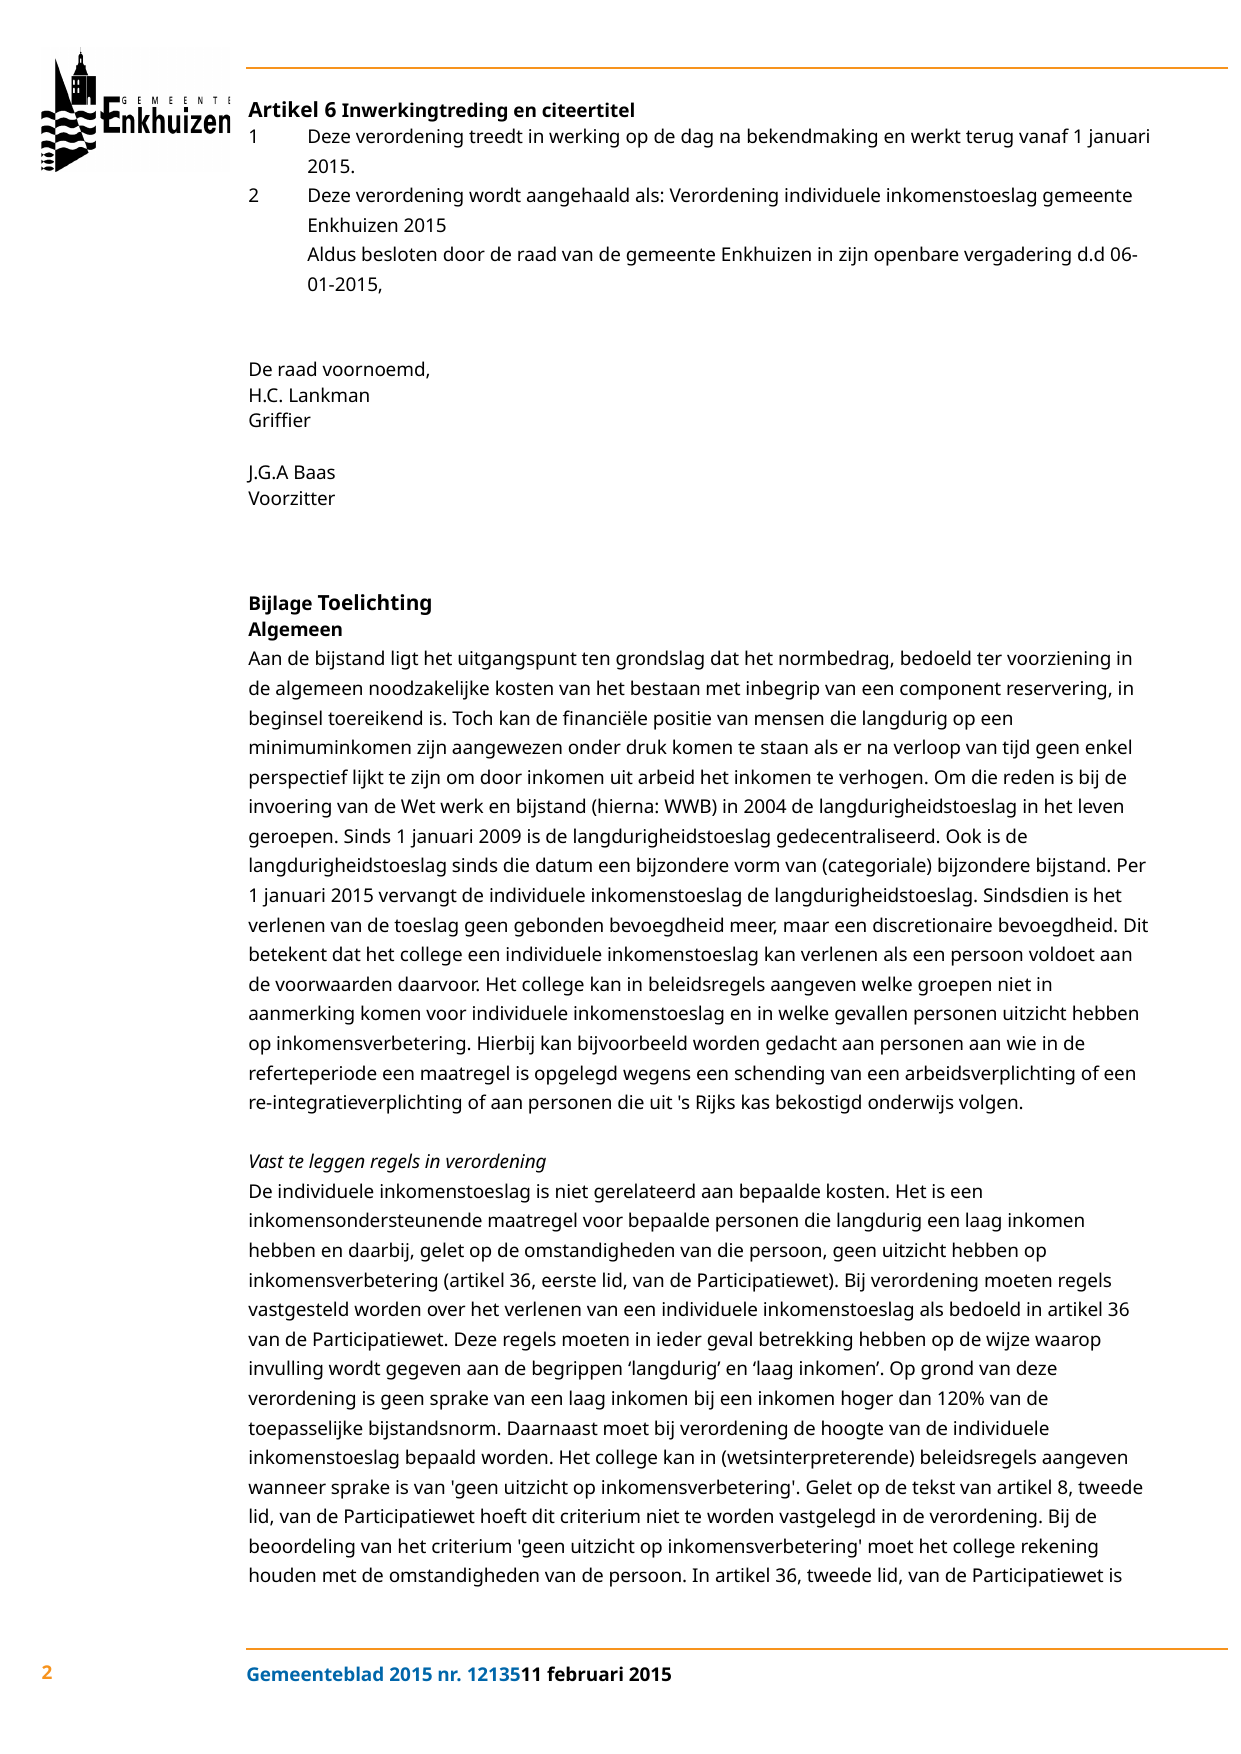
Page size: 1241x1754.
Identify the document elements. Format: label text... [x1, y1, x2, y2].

text J.G.A Baas [248, 459, 1152, 485]
text Griffier [248, 407, 1152, 433]
list Deze verordening treedt in werking op de dag na bekendmaking en werkt terug vanaf 1 januari 2015. [248, 123, 1152, 178]
text Algemeen [248, 616, 1152, 642]
text Voorzitter [248, 485, 1152, 510]
text Artikel 6 Inwerkingtreding en citeertitel [248, 95, 1152, 123]
text De raad voornoemd, [248, 356, 1152, 382]
text H.C. Lankman [248, 382, 1152, 407]
picture [41, 47, 231, 172]
text Aan de bijstand ligt het uitgangspunt ten grondslag dat het normbedrag, bedoeld ter voorziening in de algemeen noodzakelijke kosten van het bestaan met inbegrip van een component reservering, in beginsel toereikend is. Toch kan de financiële positie van mensen die langdurig op een minimuminkomen zijn aangewezen onder druk komen te staan als er na verloop van tijd geen enkel perspectief lijkt te zijn om door inkomen uit arbeid het inkomen te verhogen. Om die reden is bij de invoering van de Wet werk en bijstand (hierna: WWB) in 2004 de langdurigheidstoeslag in het leven geroepen. Sinds 1 januari 2009 is de langdurigheidstoeslag gedecentraliseerd. Ook is de langdurigheidstoeslag sinds die datum een bijzondere vorm van (categoriale) bijzondere bijstand. Per 1 januari 2015 vervangt de individuele inkomenstoeslag de langdurigheidstoeslag. Sindsdien is het verlenen van de toeslag geen gebonden bevoegdheid meer, maar een discretionaire bevoegdheid. Dit betekent dat het college een individuele inkomenstoeslag kan verlenen als een persoon voldoet aan de voorwaarden daarvoor. Het college kan in beleidsregels aangeven welke groepen niet in aanmerking komen voor individuele inkomenstoeslag en in welke gevallen personen uitzicht hebben op inkomensverbetering. Hierbij kan bijvoorbeeld worden gedacht aan personen aan wie in de referteperiode een maatregel is opgelegd wegens een schending van een arbeidsverplichting of een re-integratieverplichting of aan personen die uit 's Rijks kas bekostigd onderwijs volgen. [248, 646, 1152, 1115]
list Deze verordening wordt aangehaald als: Verordening individuele inkomenstoeslag gemeente Enkhuizen 2015 [248, 182, 1152, 238]
text Vast te leggen regels in verordening [248, 1148, 1152, 1174]
text De individuele inkomenstoeslag is niet gerelateerd aan bepaalde kosten. Het is een inkomensondersteunende maatregel voor bepaalde personen die langdurig een laag inkomen hebben en daarbij, gelet op de omstandigheden van die persoon, geen uitzicht hebben op inkomensverbetering (artikel 36, eerste lid, van de Participatiewet). Bij verordening moeten regels vastgesteld worden over het verlenen van een individuele inkomenstoeslag als bedoeld in artikel 36 van de Participatiewet. Deze regels moeten in ieder geval betrekking hebben op de wijze waarop invulling wordt gegeven aan de begrippen ‘langdurig’ en ‘laag inkomen’. Op grond van deze verordening is geen sprake van een laag inkomen bij een inkomen hoger dan 120% van de toepasselijke bijstandsnorm. Daarnaast moet bij verordening de hoogte van de individuele inkomenstoeslag bepaald worden. Het college kan in (wetsinterpreterende) beleidsregels aangeven wanneer sprake is van 'geen uitzicht op inkomensverbetering'. Gelet op de tekst van artikel 8, tweede lid, van de Participatiewet hoeft dit criterium niet te worden vastgelegd in de verordening. Bij de beoordeling van het criterium 'geen uitzicht op inkomensverbetering' moet het college rekening houden met de omstandigheden van de persoon. In artikel 36, tweede lid, van de Participatiewet is [248, 1178, 1152, 1588]
text Bijlage Toelichting [248, 588, 1152, 616]
list Aldus besloten door de raad van de gemeente Enkhuizen in zijn openbare vergadering d.d 06-01-2015, [248, 242, 1152, 297]
